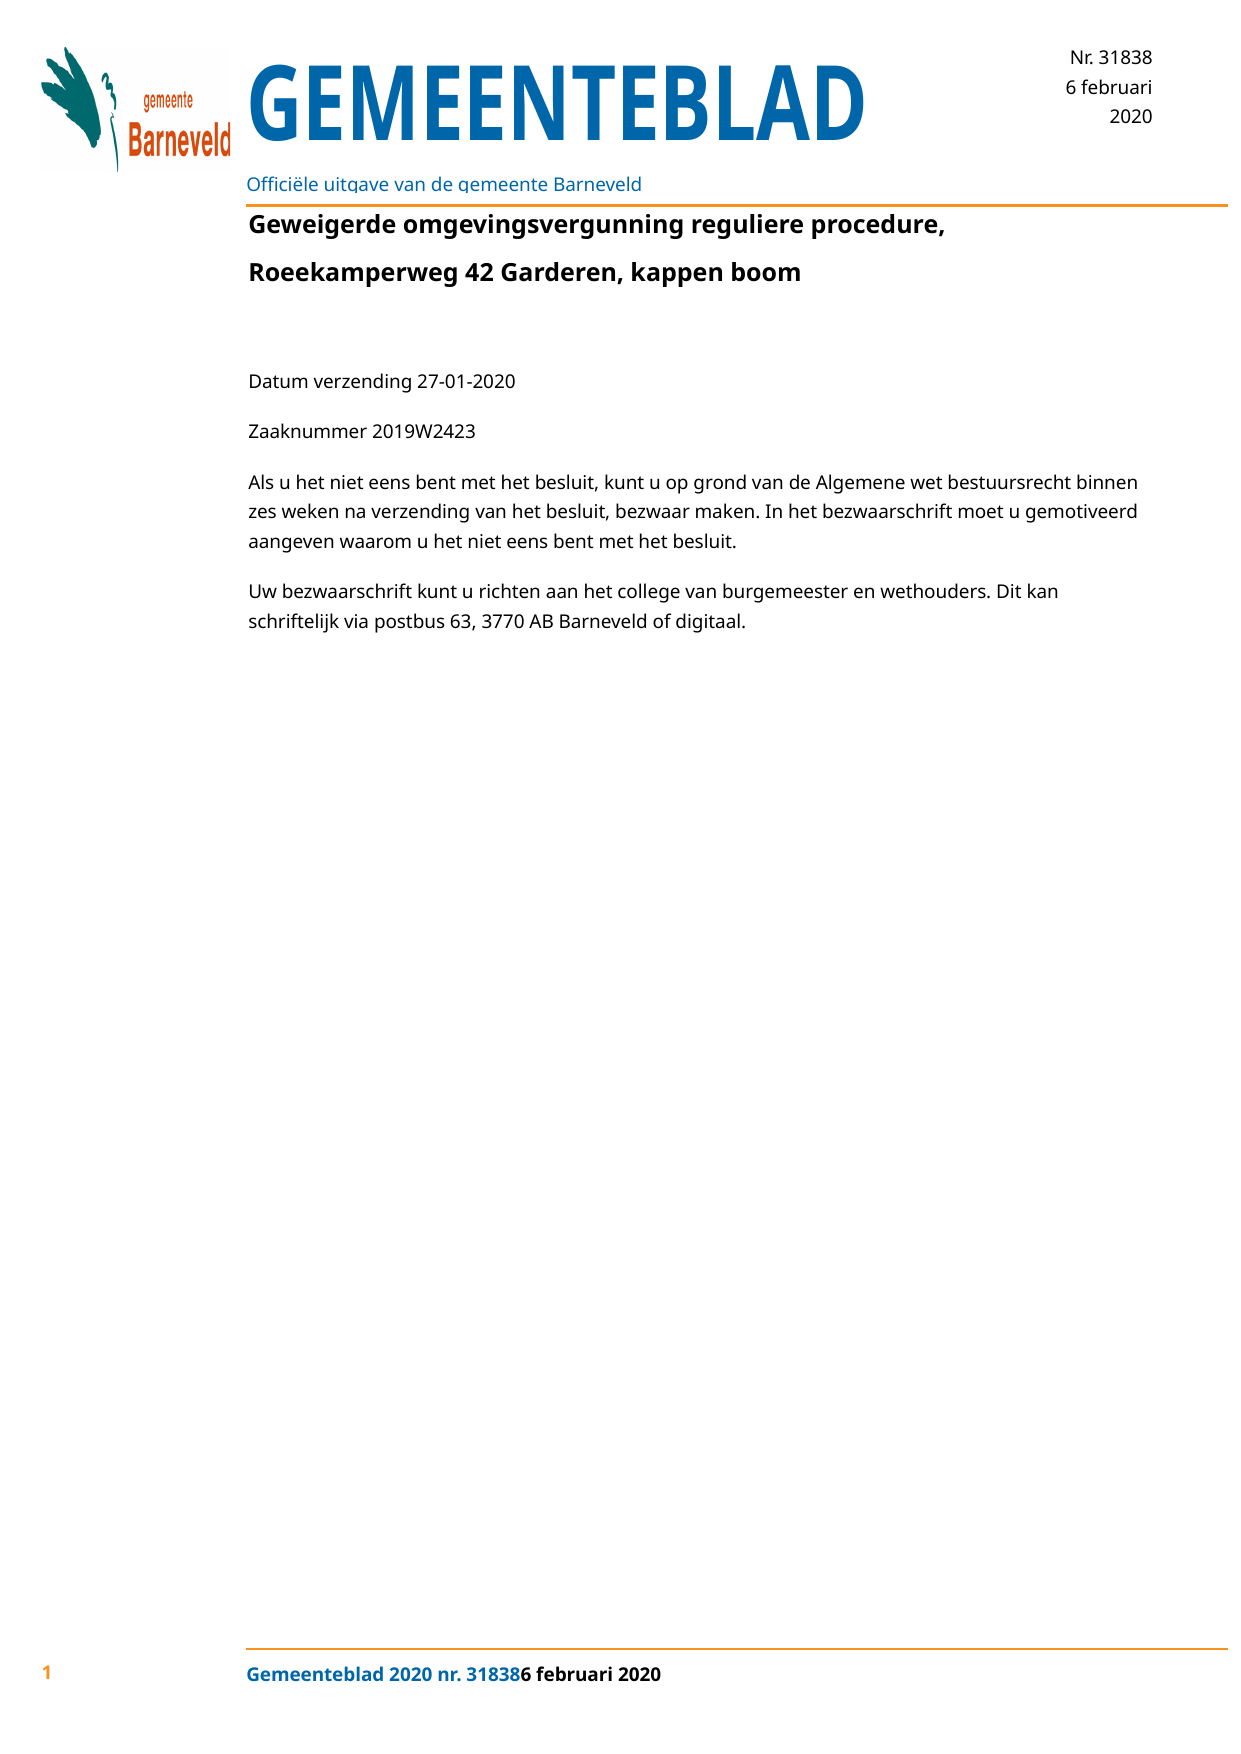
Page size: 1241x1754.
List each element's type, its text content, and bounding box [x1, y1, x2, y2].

text Geweigerde omgevingsvergunning reguliere procedure, Roeekamperweg 42 Garderen, kappen boom [248, 207, 1152, 288]
picture [41, 47, 231, 172]
text Uw bezwaarschrift kunt u richten aan het college van burgemeester en wethouders. Dit kan schriftelijk via postbus 63, 3770 AB Barneveld of digitaal. [248, 579, 1152, 634]
text Zaaknummer 2019W2423 [248, 419, 1152, 444]
text Als u het niet eens bent met het besluit, kunt u op grond van de Algemene wet bestuursrecht binnen zes weken na verzending van het besluit, bezwaar maken. In het bezwaarschrift moet u gemotiveerd aangeven waarom u het niet eens bent met het besluit. [248, 469, 1152, 554]
text Datum verzending 27-01-2020 [248, 368, 1152, 394]
